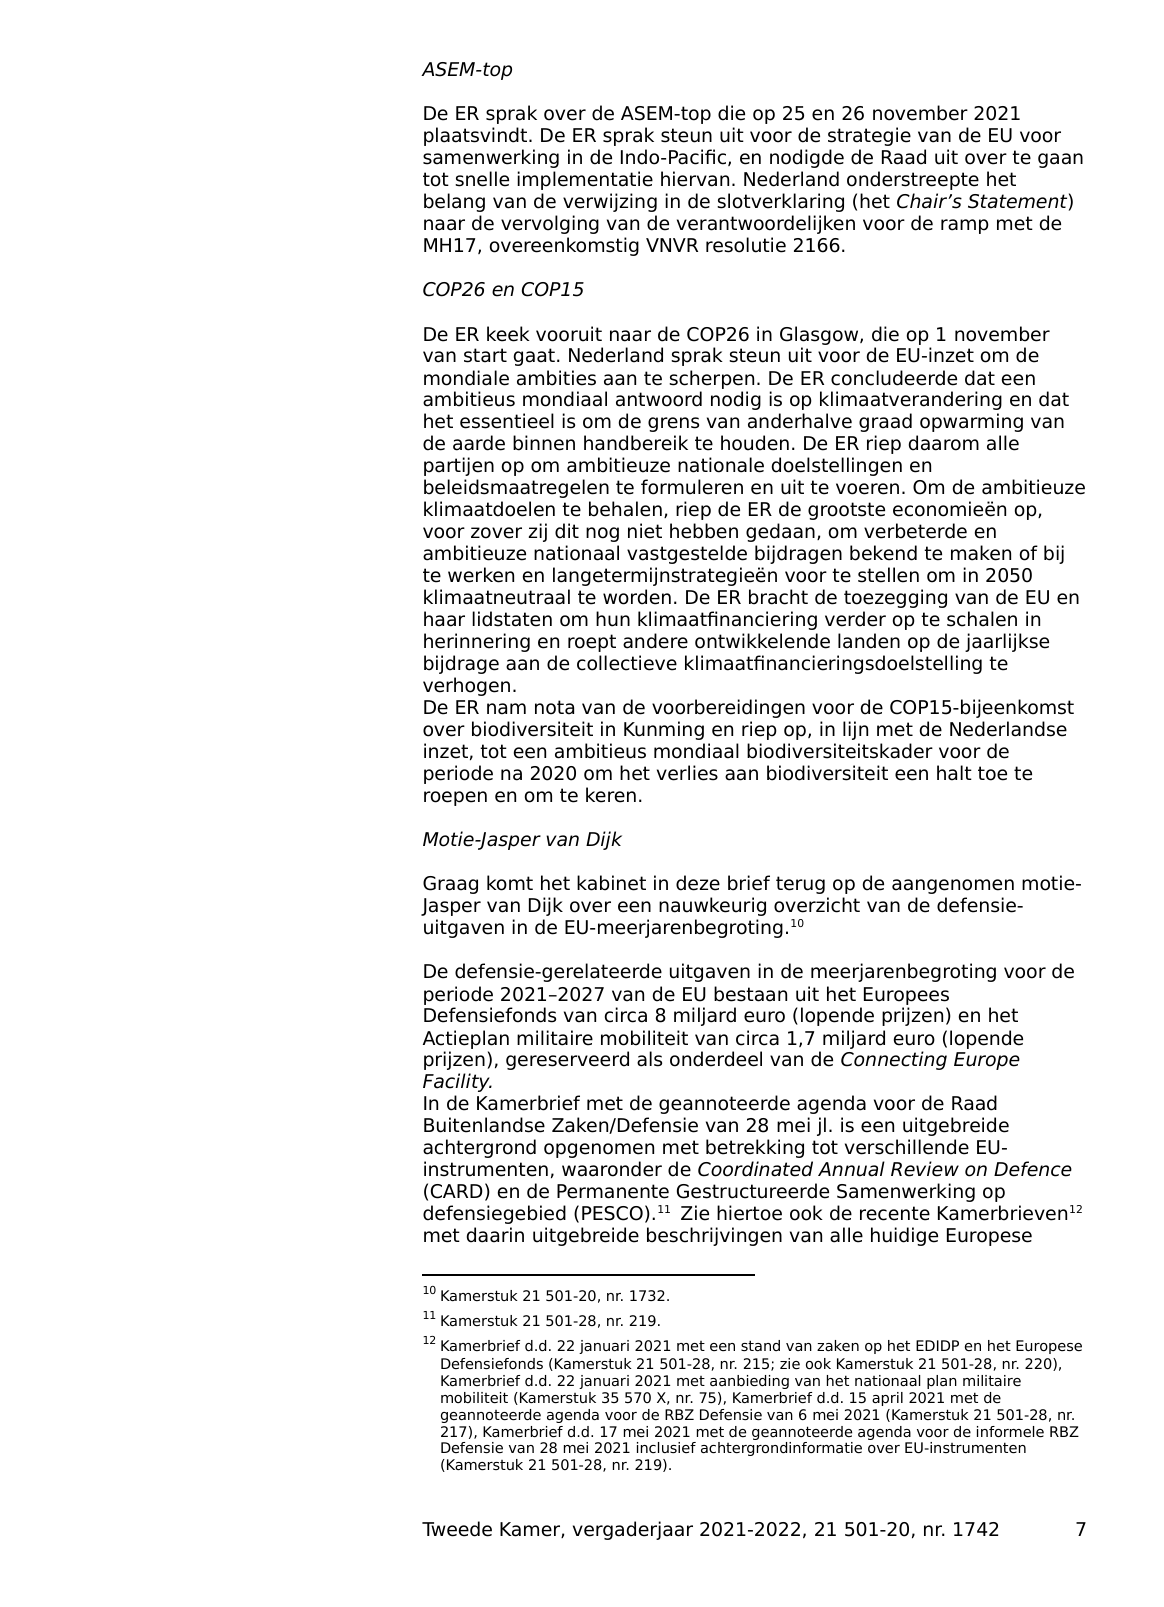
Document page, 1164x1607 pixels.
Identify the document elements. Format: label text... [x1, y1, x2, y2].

subtitle ASEM-top [422, 59, 1087, 81]
text Graag komt het kabinet in deze brief terug op de aangenomen motie-Jasper van Dijk over een nauwkeurig overzicht van de defensie-uitgaven in de EU-meerjarenbegroting. [422, 873, 1087, 939]
text De ER sprak over de ASEM-top die op 25 en 26 november 2021 plaatsvindt. De ER sprak steun uit voor de strategie van de EU voor samenwerking in de Indo-Pacific, en nodigde de Raad uit over te gaan tot snelle implementatie hiervan. Nederland onderstreepte het belang van de verwijzing in de slotverklaring (het Chair’s Statement) naar de vervolging van de verantwoordelijken voor de ramp met de MH17, overeenkomstig VNVR resolutie 2166. [422, 103, 1087, 257]
text Kamerbrief d.d. 22 januari 2021 met een stand van zaken op het EDIDP en het Europese Defensiefonds (Kamerstuk 21 501-28, nr. 215; zie ook Kamerstuk 21 501-28, nr. 220), Kamerbrief d.d. 22 januari 2021 met aanbieding van het nationaal plan militaire mobiliteit (Kamerstuk 35 570 X, nr. 75), Kamerbrief d.d. 15 april 2021 met de geannoteerde agenda voor de RBZ Defensie van 6 mei 2021 (Kamerstuk 21 501-28, nr. 217), Kamerbrief d.d. 17 mei 2021 met de geannoteerde agenda voor de informele RBZ Defensie van 28 mei 2021 inclusief achtergrondinformatie over EU-instrumenten (Kamerstuk 21 501-28, nr. 219). [422, 1334, 1087, 1474]
subtitle COP26 en COP15 [422, 279, 1087, 301]
text De defensie-gerelateerde uitgaven in de meerjarenbegroting voor de periode 2021–2027 van de EU bestaan uit het Europees Defensiefonds van circa 8 miljard euro (lopende prijzen) en het Actieplan militaire mobiliteit van circa 1,7 miljard euro (lopende prijzen), gereserveerd als onderdeel van de Connecting Europe Facility. [422, 961, 1087, 1093]
text De ER nam nota van de voorbereidingen voor de COP15-bijeenkomst over biodiversiteit in Kunming en riep op, in lijn met de Nederlandse inzet, tot een ambitieus mondiaal biodiversiteitskader voor de periode na 2020 om het verlies aan biodiversiteit een halt toe te roepen en om te keren. [422, 697, 1087, 807]
text Kamerstuk 21 501-20, nr. 1732. [422, 1284, 1087, 1306]
text In de Kamerbrief met de geannoteerde agenda voor de Raad Buitenlandse Zaken/Defensie van 28 mei jl. is een uitgebreide achtergrond opgenomen met betrekking tot verschillende EU-instrumenten, waaronder de Coordinated Annual Review on Defence (CARD) en de Permanente Gestructureerde Samenwerking op defensiegebied (PESCO). Zie hiertoe ook de recente Kamerbrieven met daarin uitgebreide beschrijvingen van alle huidige Europese [422, 1093, 1087, 1247]
text Kamerstuk 21 501-28, nr. 219. [422, 1309, 1087, 1331]
subtitle Motie-Jasper van Dijk [422, 829, 1087, 851]
text De ER keek vooruit naar de COP26 in Glasgow, die op 1 november van start gaat. Nederland sprak steun uit voor de EU-inzet om de mondiale ambities aan te scherpen. De ER concludeerde dat een ambitieus mondiaal antwoord nodig is op klimaatverandering en dat het essentieel is om de grens van anderhalve graad opwarming van de aarde binnen handbereik te houden. De ER riep daarom alle partijen op om ambitieuze nationale doelstellingen en beleidsmaatregelen te formuleren en uit te voeren. Om de ambitieuze klimaatdoelen te behalen, riep de ER de grootste economieën op, voor zover zij dit nog niet hebben gedaan, om verbeterde en ambitieuze nationaal vastgestelde bijdragen bekend te maken of bij te werken en langetermijnstrategieën voor te stellen om in 2050 klimaatneutraal te worden. De ER bracht de toezegging van de EU en haar lidstaten om hun klimaatfinanciering verder op te schalen in herinnering en roept andere ontwikkelende landen op de jaarlijkse bijdrage aan de collectieve klimaatfinancieringsdoelstelling te verhogen. [422, 323, 1087, 697]
